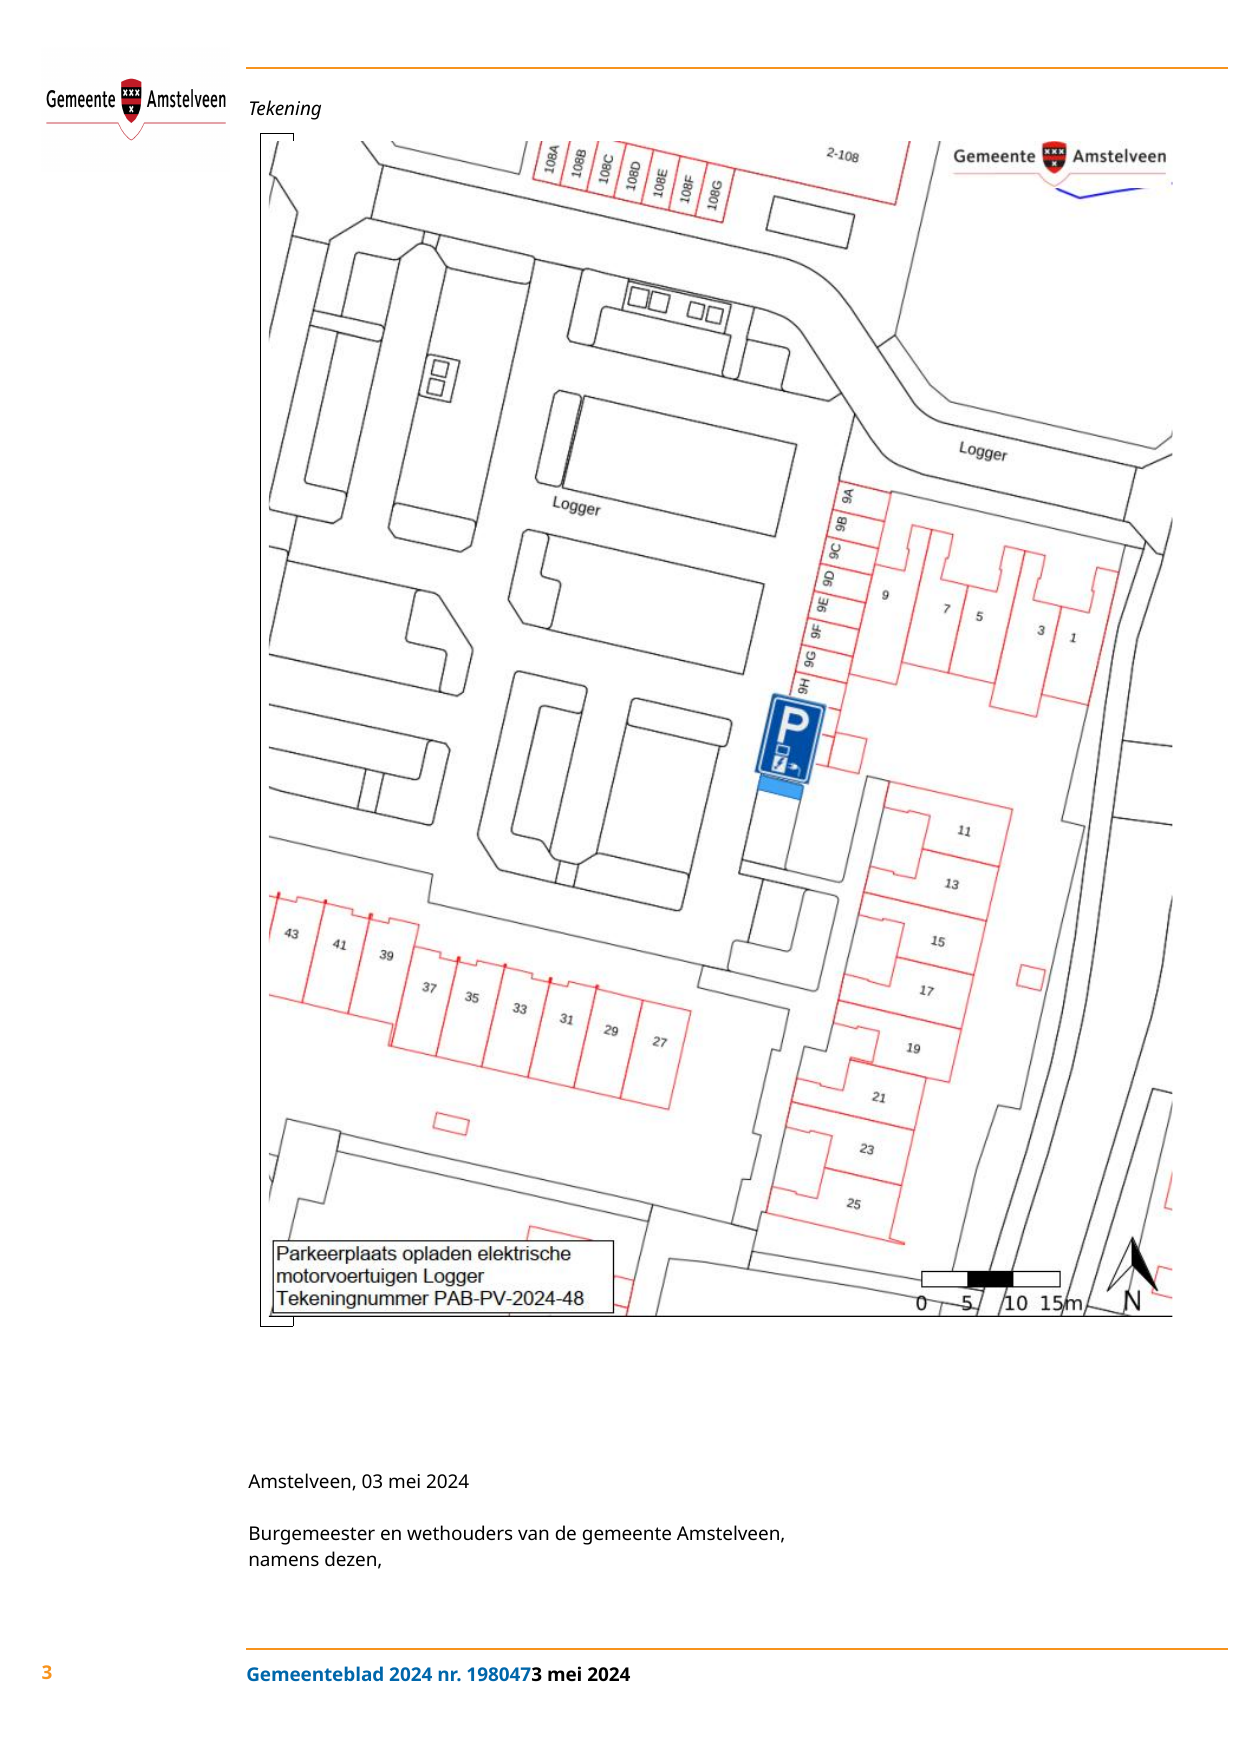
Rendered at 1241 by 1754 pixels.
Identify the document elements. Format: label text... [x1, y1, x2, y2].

text Amstelveen, 03 mei 2024 [248, 1468, 1152, 1494]
text namens dezen, [248, 1546, 1152, 1571]
picture [41, 47, 231, 172]
picture [268, 141, 1173, 1317]
text Tekening [248, 95, 1152, 121]
text Burgemeester en wethouders van de gemeente Amstelveen, [248, 1520, 1152, 1546]
